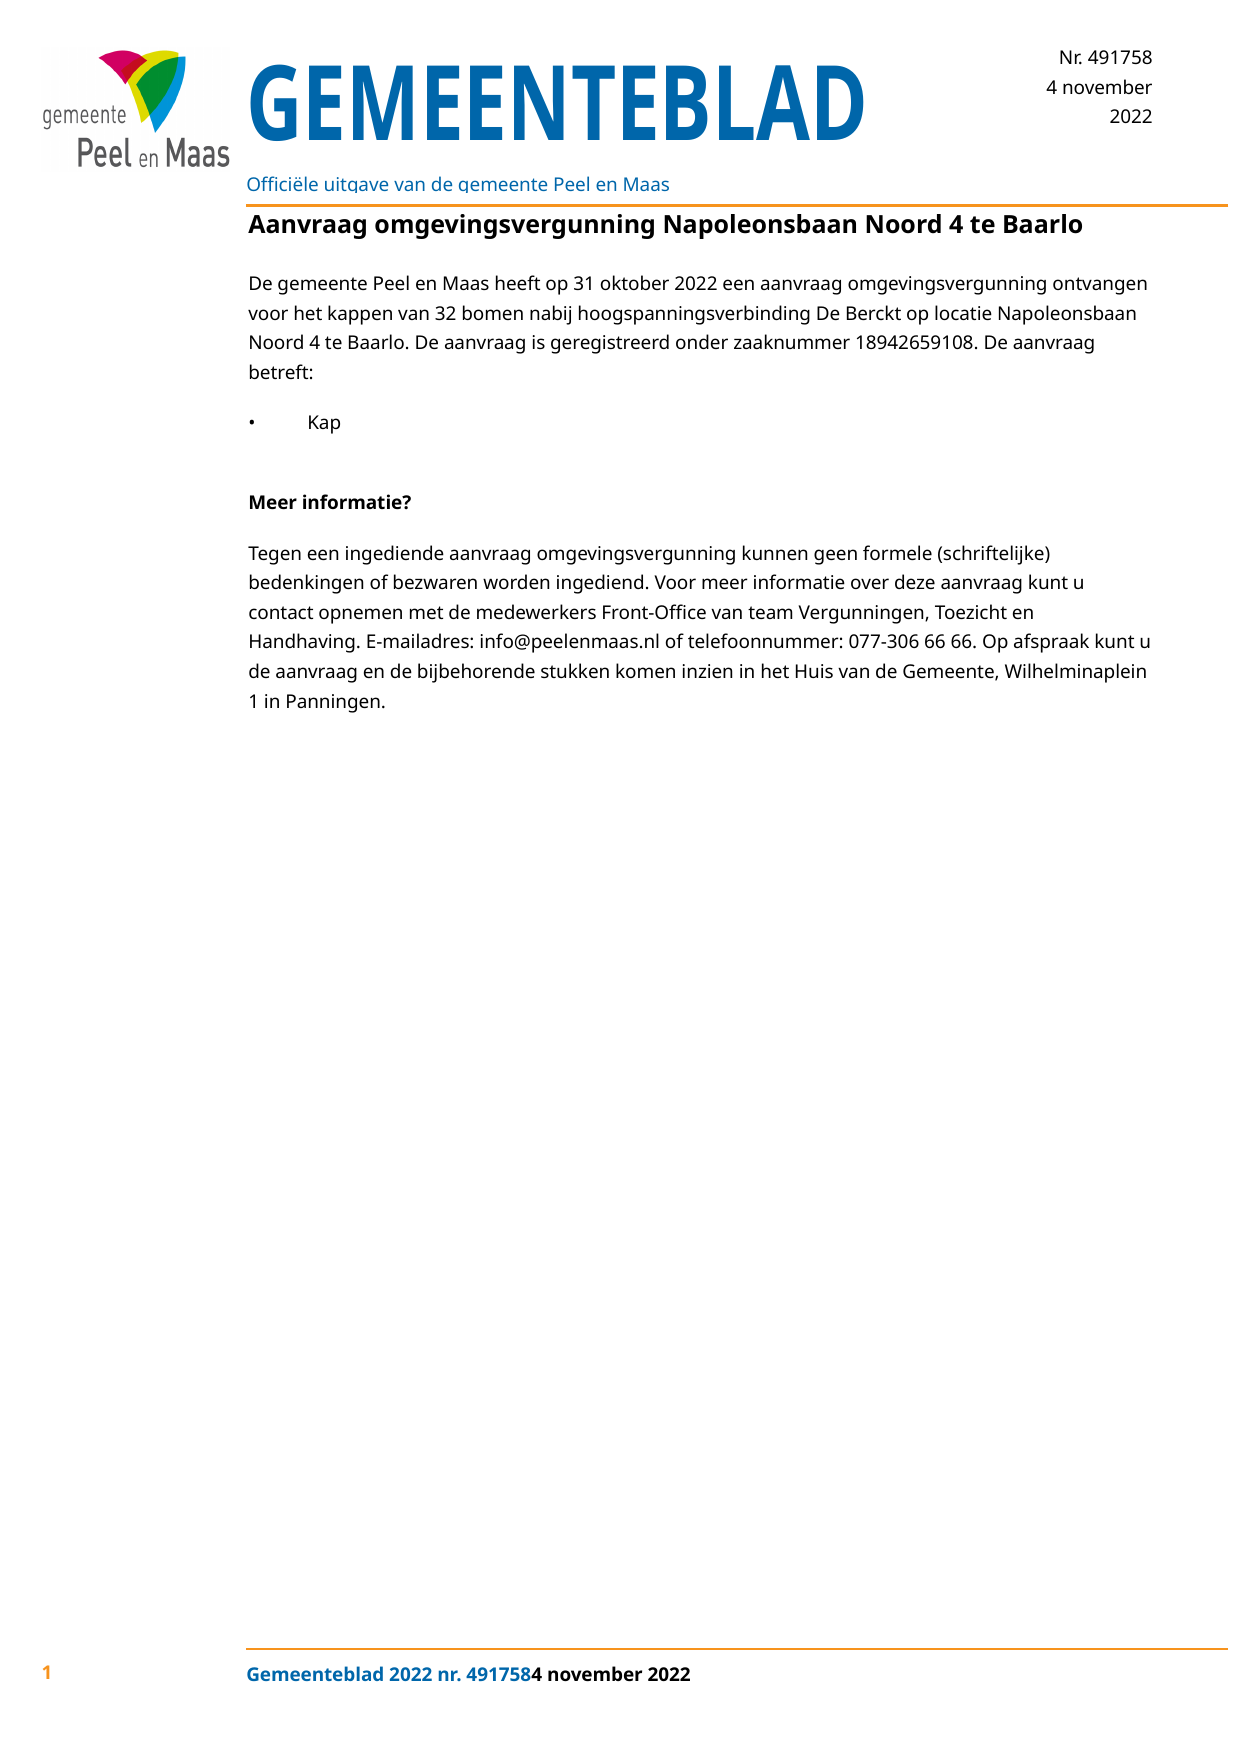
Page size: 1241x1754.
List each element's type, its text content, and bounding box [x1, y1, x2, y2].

text Tegen een ingediende aanvraag omgevingsvergunning kunnen geen formele (schriftelijke) bedenkingen of bezwaren worden ingediend. Voor meer informatie over deze aanvraag kunt u contact opnemen met de medewerkers Front-Office van team Vergunningen, Toezicht en Handhaving. E-mailadres: info@peelenmaas.nl of telefoonnummer: 077-306 66 66. Op afspraak kunt u de aanvraag en de bijbehorende stukken komen inzien in het Huis van de Gemeente, Wilhelminaplein 1 in Panningen. [248, 540, 1152, 713]
text Aanvraag omgevingsvergunning Napoleonsbaan Noord 4 te Baarlo [248, 207, 1152, 241]
text Meer informatie? [248, 489, 1152, 515]
picture [41, 47, 231, 172]
list Kap [248, 409, 1152, 435]
text De gemeente Peel en Maas heeft op 31 oktober 2022 een aanvraag omgevingsvergunning ontvangen voor het kappen van 32 bomen nabij hoogspanningsverbinding De Berckt op locatie Napoleonsbaan Noord 4 te Baarlo. De aanvraag is geregistreerd onder zaaknummer 18942659108. De aanvraag betreft: [248, 270, 1152, 385]
